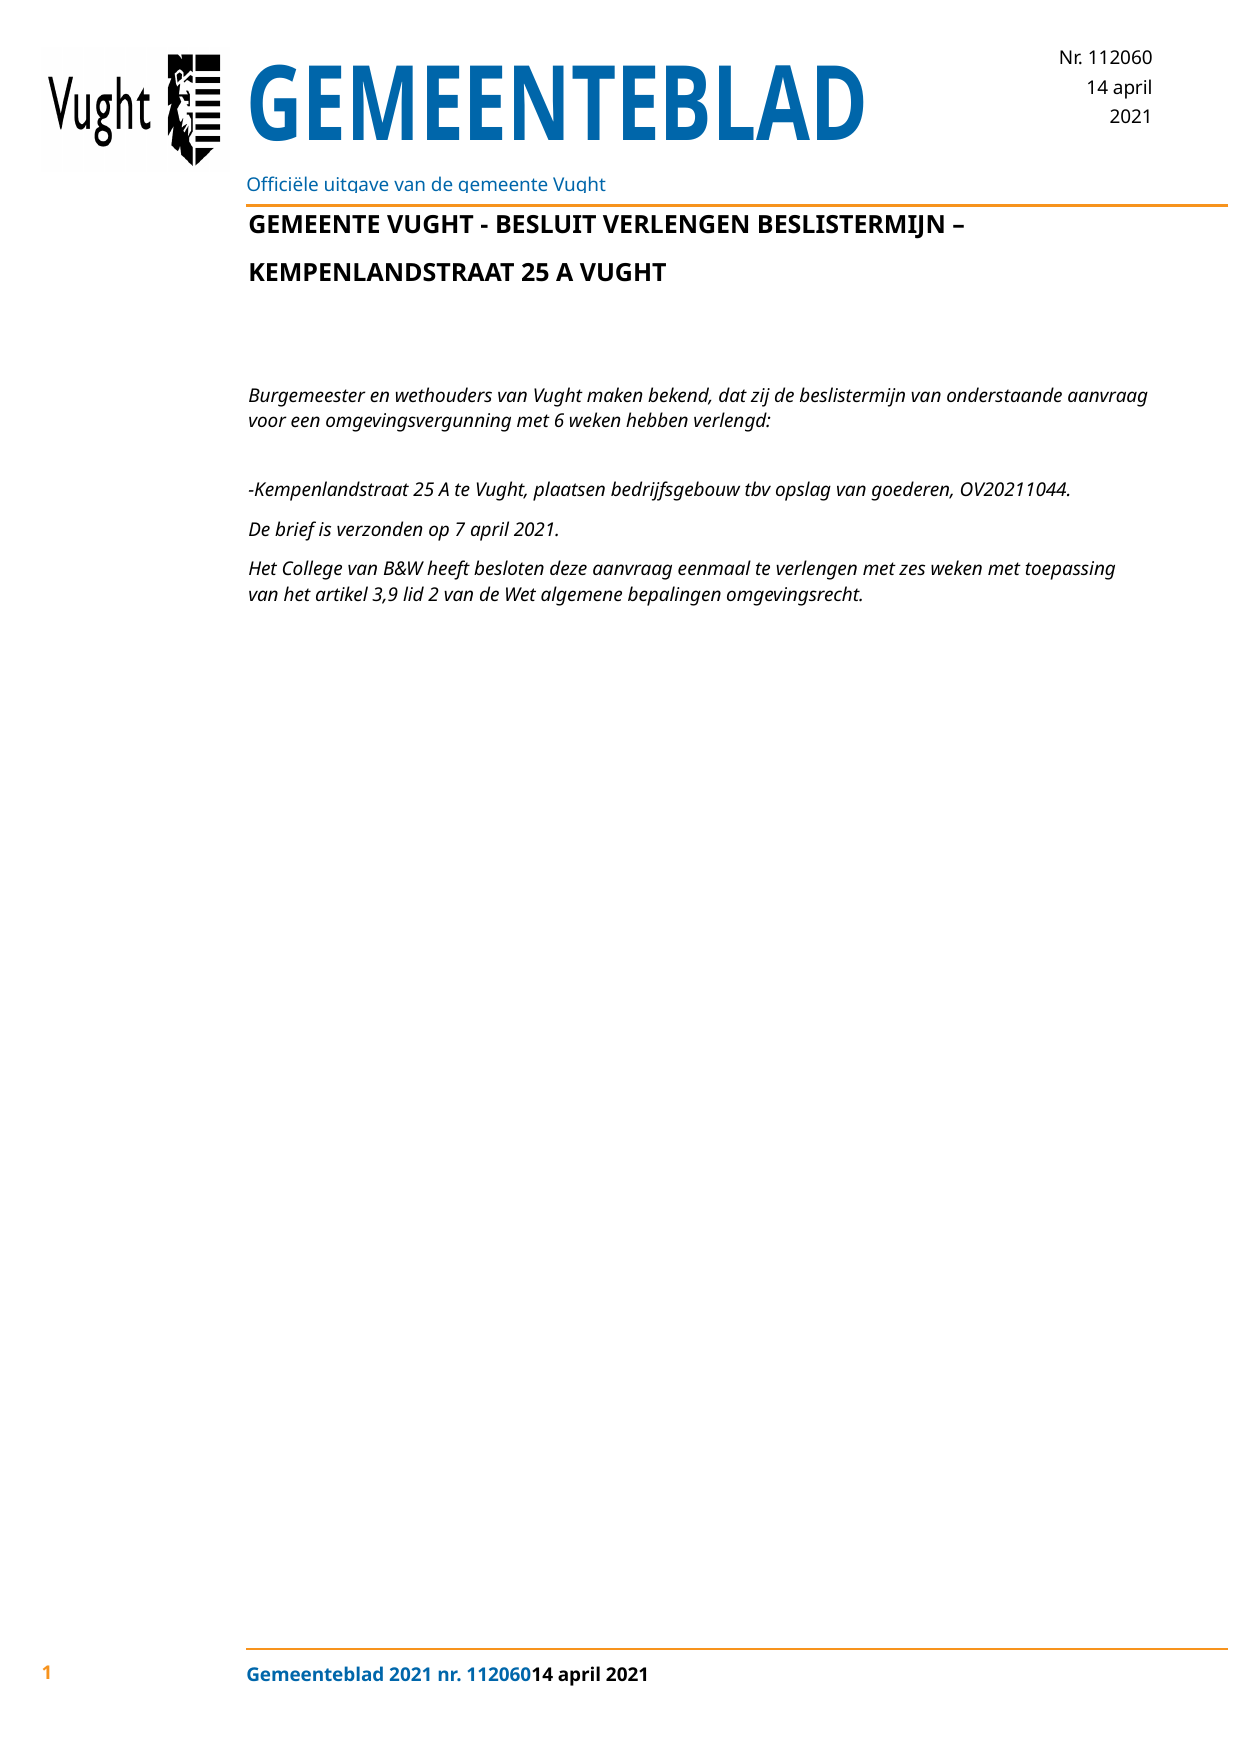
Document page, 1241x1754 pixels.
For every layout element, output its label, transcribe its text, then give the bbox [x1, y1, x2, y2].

text De brief is verzonden op 7 april 2021. [248, 516, 1152, 541]
text -Kempenlandstraat 25 A te Vught, plaatsen bedrijfsgebouw tbv opslag van goederen, OV20211044. [248, 476, 1152, 502]
text Burgemeester en wethouders van Vught maken bekend, dat zij de beslistermijn van onderstaande aanvraag voor een omgevingsvergunning met 6 weken hebben verlengd: [248, 382, 1152, 433]
picture [41, 47, 231, 172]
text GEMEENTE VUGHT - BESLUIT VERLENGEN BESLISTERMIJN –KEMPENLANDSTRAAT 25 A VUGHT [248, 207, 1152, 288]
text Het College van B&W heeft besloten deze aanvraag eenmaal te verlengen met zes weken met toepassing van het artikel 3,9 lid 2 van de Wet algemene bepalingen omgevingsrecht. [248, 555, 1152, 606]
